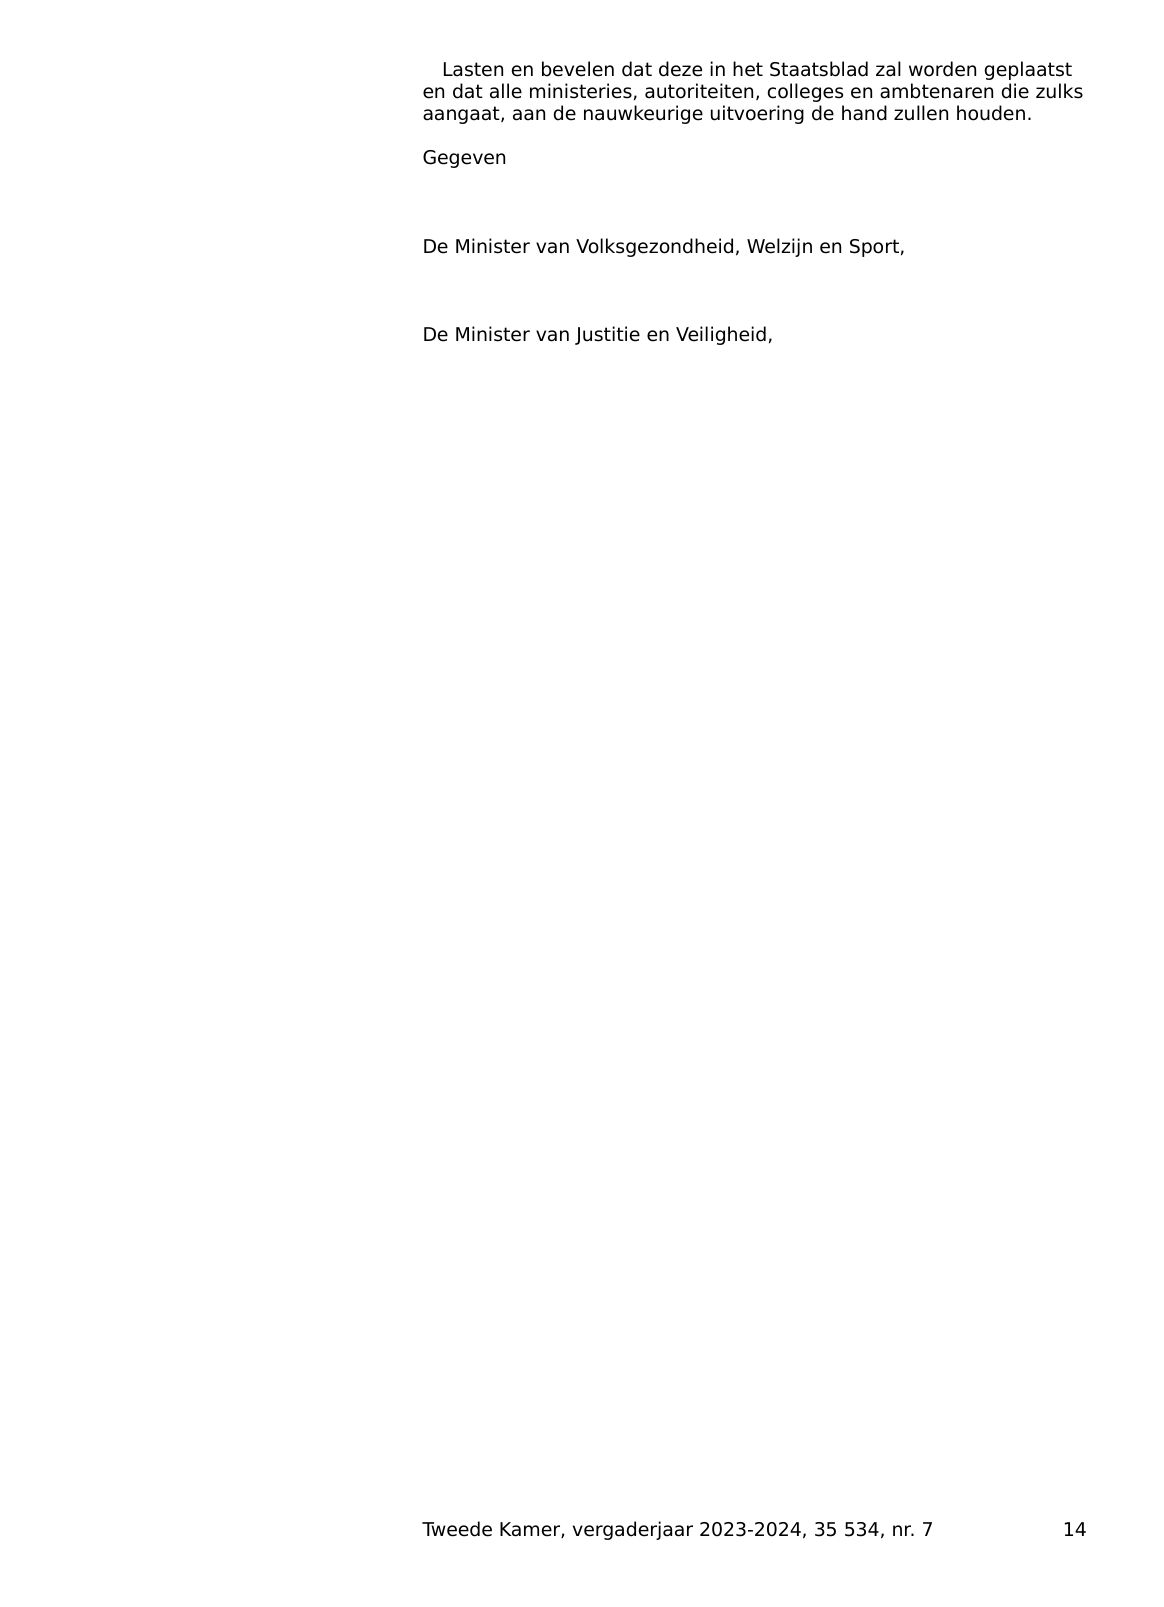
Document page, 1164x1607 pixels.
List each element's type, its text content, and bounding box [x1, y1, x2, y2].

text De Minister van Volksgezondheid, Welzijn en Sport, [422, 236, 1087, 258]
text De Minister van Justitie en Veiligheid, [422, 324, 1087, 346]
text Gegeven [422, 147, 1087, 169]
text Lasten en bevelen dat deze in het Staatsblad zal worden geplaatst en dat alle ministeries, autoriteiten, colleges en ambtenaren die zulks aangaat, aan de nauwkeurige uitvoering de hand zullen houden. [422, 59, 1087, 125]
